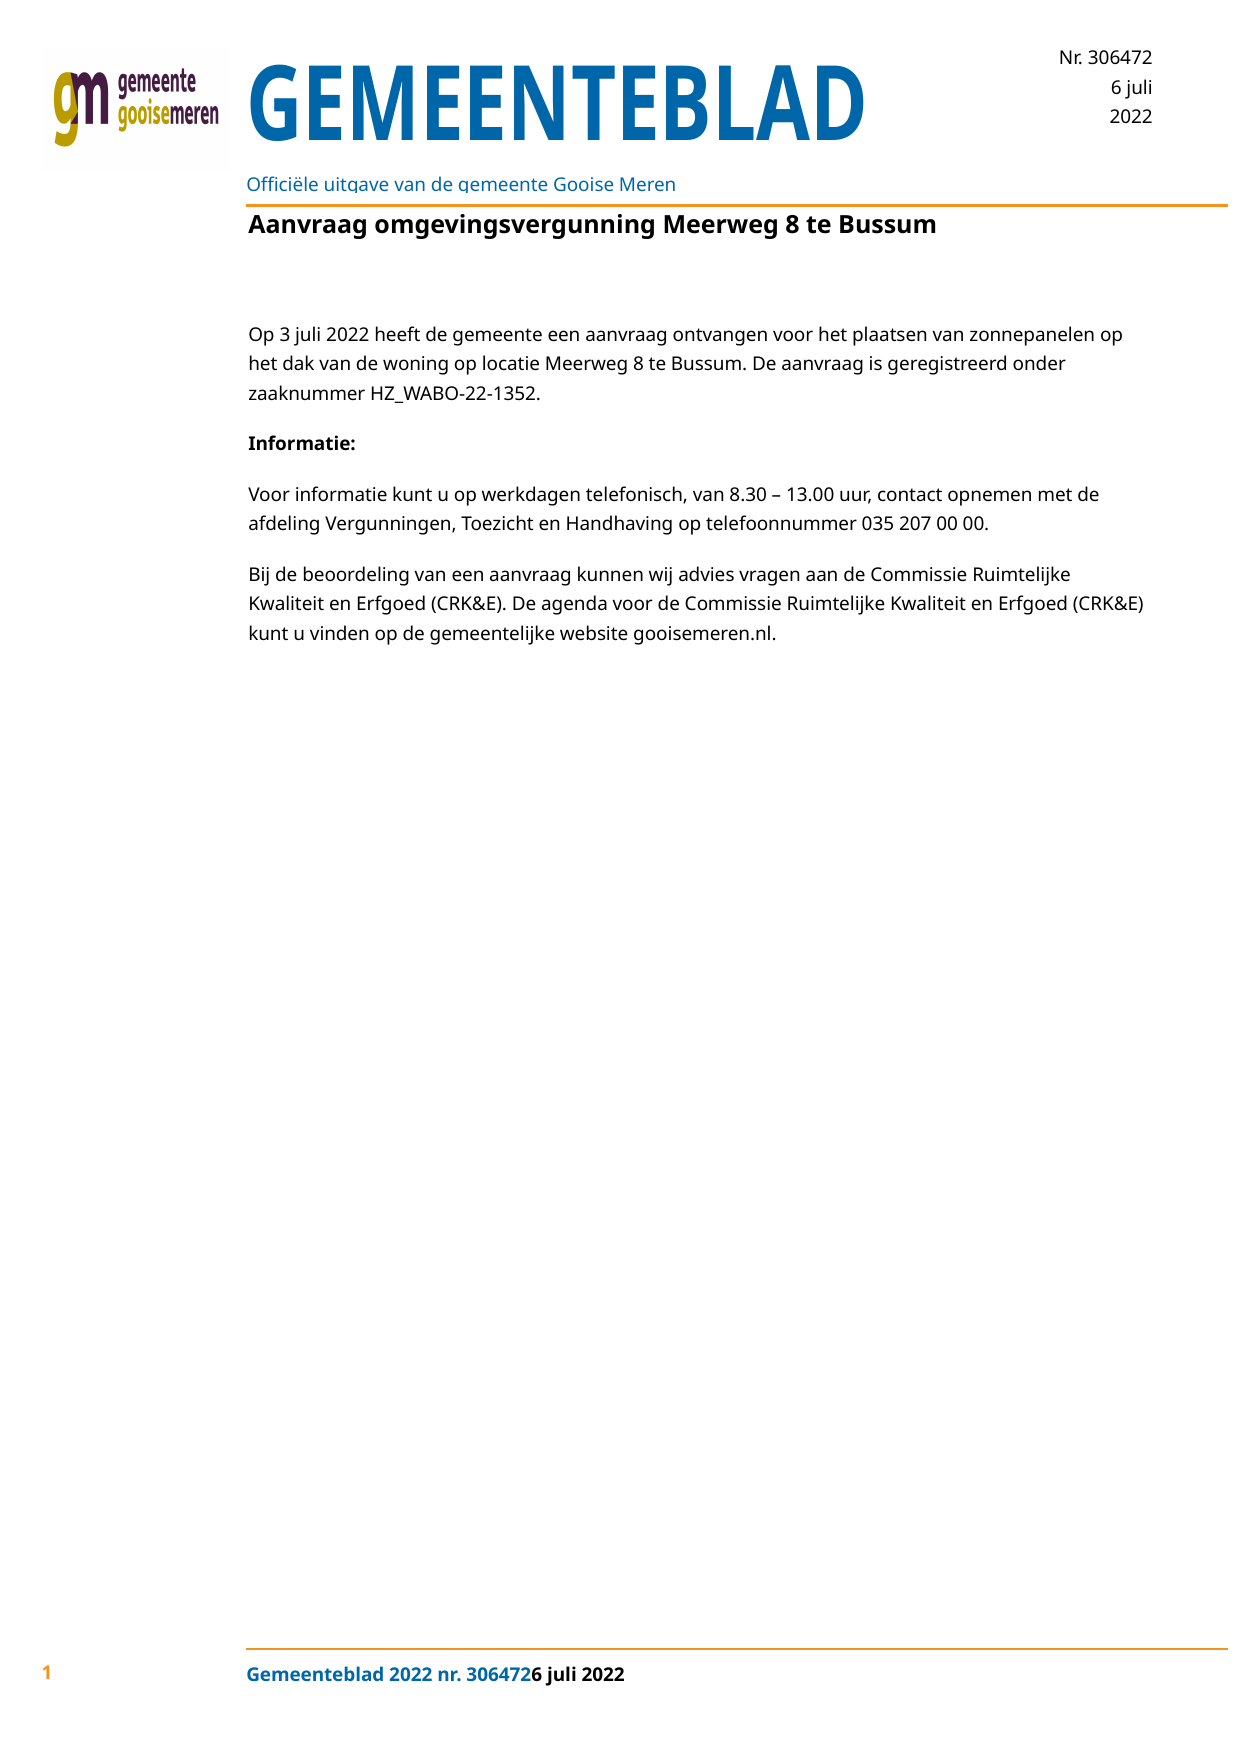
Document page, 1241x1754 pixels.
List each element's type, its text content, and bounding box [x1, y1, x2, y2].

text Voor informatie kunt u op werkdagen telefonisch, van 8.30 – 13.00 uur, contact opnemen met de afdeling Vergunningen, Toezicht en Handhaving op telefoonnummer 035 207 00 00. [248, 481, 1152, 536]
text Bij de beoordeling van een aanvraag kunnen wij advies vragen aan de Commissie Ruimtelijke Kwaliteit en Erfgoed (CRK&E). De agenda voor de Commissie Ruimtelijke Kwaliteit en Erfgoed (CRK&E) kunt u vinden op de gemeentelijke website gooisemeren.nl. [248, 561, 1152, 646]
text Aanvraag omgevingsvergunning Meerweg 8 te Bussum [248, 207, 1152, 241]
picture [41, 47, 231, 172]
text Informatie: [248, 430, 1152, 456]
text Op 3 juli 2022 heeft de gemeente een aanvraag ontvangen voor het plaatsen van zonnepanelen op het dak van de woning op locatie Meerweg 8 te Bussum. De aanvraag is geregistreerd onder zaaknummer HZ_WABO-22-1352. [248, 321, 1152, 406]
